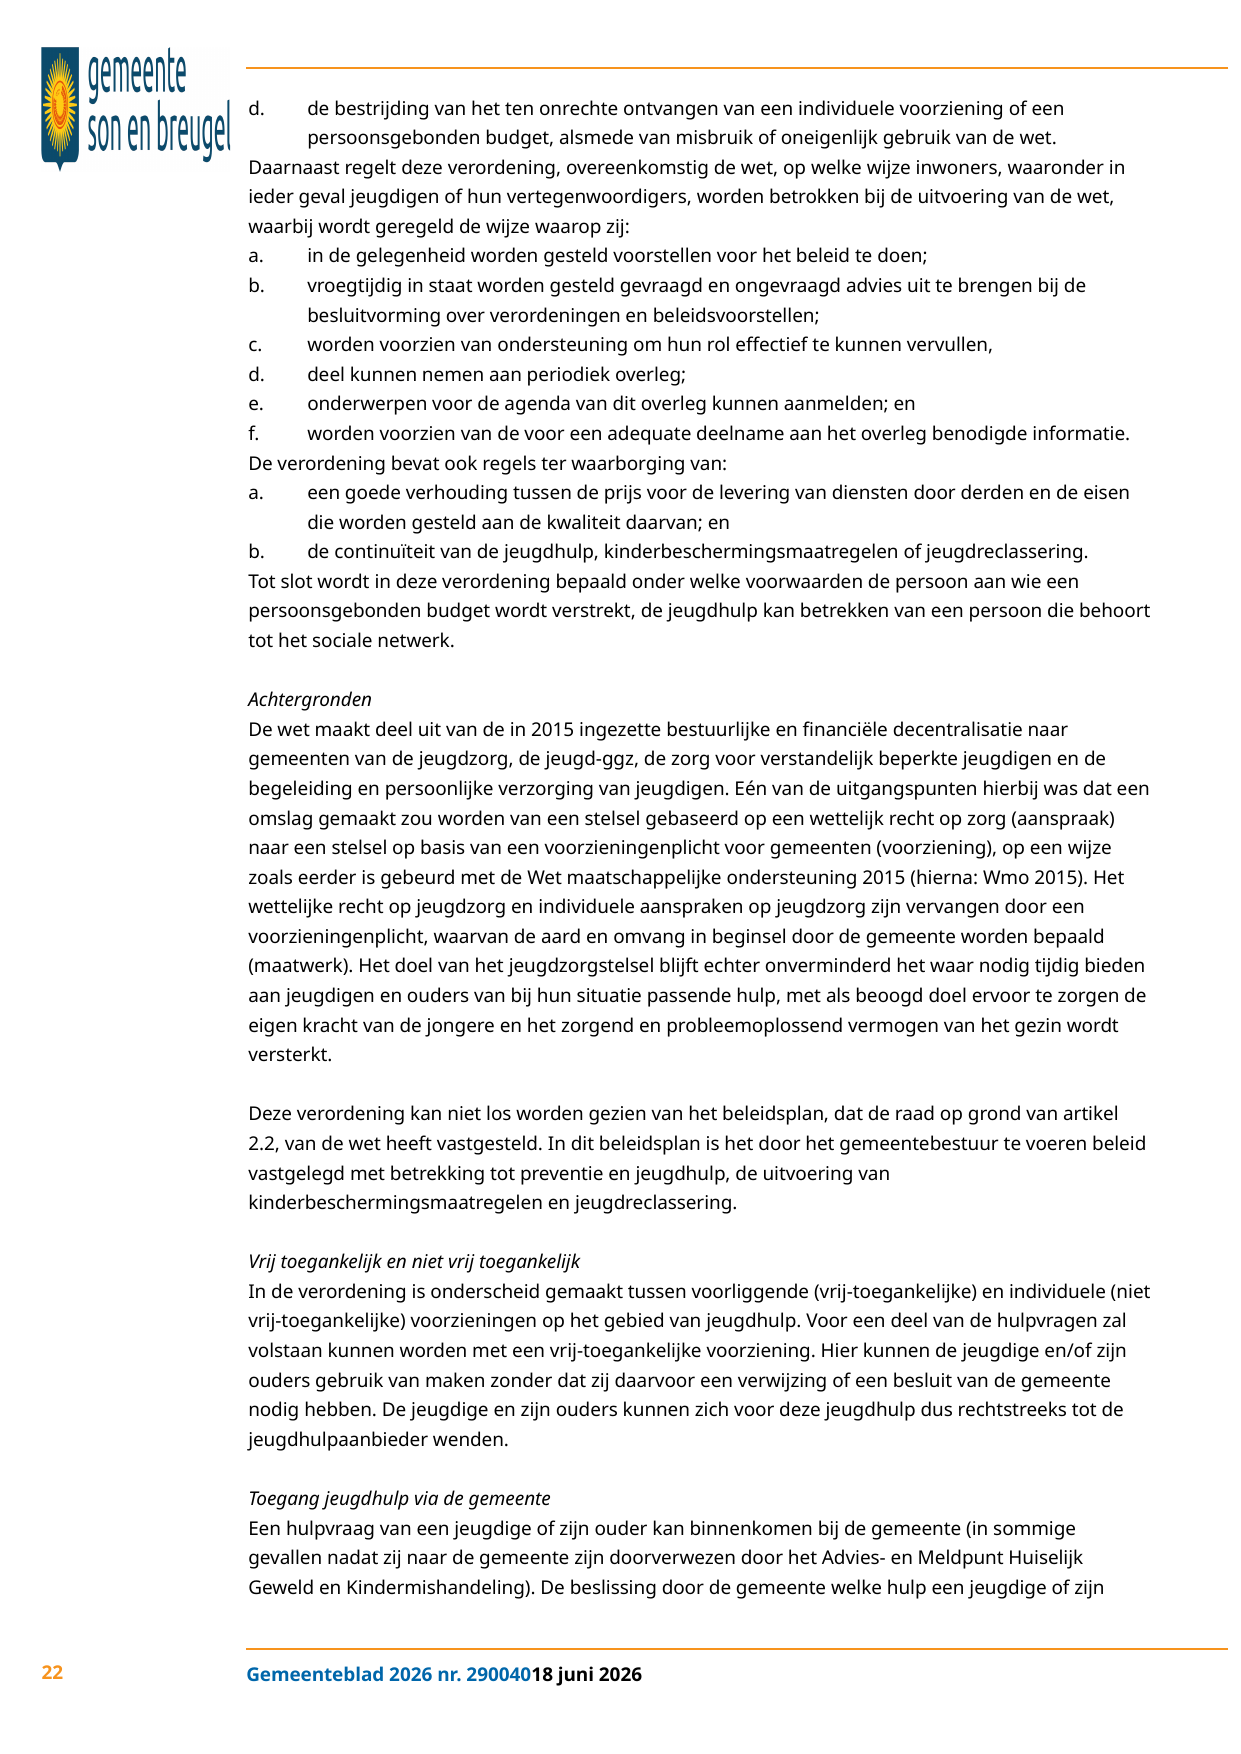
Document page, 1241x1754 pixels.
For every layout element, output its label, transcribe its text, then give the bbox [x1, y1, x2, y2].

list deel kunnen nemen aan periodiek overleg; [248, 361, 1152, 387]
text Deze verordening kan niet los worden gezien van het beleidsplan, dat de raad op grond van artikel 2.2, van de wet heeft vastgesteld. In dit beleidsplan is het door het gemeentebestuur te voeren beleid vastgelegd met betrekking tot preventie en jeugdhulp, de uitvoering van kinderbeschermingsmaatregelen en jeugdreclassering. [248, 1101, 1152, 1215]
list in de gelegenheid worden gesteld voorstellen voor het beleid te doen; [248, 243, 1152, 268]
text De verordening bevat ook regels ter waarborging van: [248, 450, 1152, 476]
text Daarnaast regelt deze verordening, overeenkomstig de wet, op welke wijze inwoners, waaronder in ieder geval jeugdigen of hun vertegenwoordigers, worden betrokken bij de uitvoering van de wet, waarbij wordt geregeld de wijze waarop zij: [248, 154, 1152, 239]
text Tot slot wordt in deze verordening bepaald onder welke voorwaarden de persoon aan wie een persoonsgebonden budget wordt verstrekt, de jeugdhulp kan betrekken van een persoon die behoort tot het sociale netwerk. [248, 568, 1152, 653]
list de bestrijding van het ten onrechte ontvangen van een individuele voorziening of een persoonsgebonden budget, alsmede van misbruik of oneigenlijk gebruik van de wet. [248, 95, 1152, 150]
text Toegang jeugdhulp via de gemeente [248, 1485, 1152, 1511]
text De wet maakt deel uit van de in 2015 ingezette bestuurlijke en financiële decentralisatie naar gemeenten van de jeugdzorg, de jeugd-ggz, de zorg voor verstandelijk beperkte jeugdigen en de begeleiding en persoonlijke verzorging van jeugdigen. Eén van de uitgangspunten hierbij was dat een omslag gemaakt zou worden van een stelsel gebaseerd op een wettelijk recht op zorg (aanspraak) naar een stelsel op basis van een voorzieningenplicht voor gemeenten (voorziening), op een wijze zoals eerder is gebeurd met de Wet maatschappelijke ondersteuning 2015 (hierna: Wmo 2015). Het wettelijke recht op jeugdzorg en individuele aanspraken op jeugdzorg zijn vervangen door een voorzieningenplicht, waarvan de aard en omvang in beginsel door de gemeente worden bepaald (maatwerk). Het doel van het jeugdzorgstelsel blijft echter onverminderd het waar nodig tijdig bieden aan jeugdigen en ouders van bij hun situatie passende hulp, met als beoogd doel ervoor te zorgen de eigen kracht van de jongere en het zorgend en probleemoplossend vermogen van het gezin wordt versterkt. [248, 716, 1152, 1067]
list een goede verhouding tussen de prijs voor de levering van diensten door derden en de eisen die worden gesteld aan de kwaliteit daarvan; en [248, 479, 1152, 535]
list de continuïteit van de jeugdhulp, kinderbeschermingsmaatregelen of jeugdreclassering. [248, 538, 1152, 564]
text Achtergronden [248, 686, 1152, 712]
text In de verordening is onderscheid gemaakt tussen voorliggende (vrij-toegankelijke) en individuele (niet vrij-toegankelijke) voorzieningen op het gebied van jeugdhulp. Voor een deel van de hulpvragen zal volstaan kunnen worden met een vrij-toegankelijke voorziening. Hier kunnen de jeugdige en/of zijn ouders gebruik van maken zonder dat zij daarvoor een verwijzing of een besluit van de gemeente nodig hebben. De jeugdige en zijn ouders kunnen zich voor deze jeugdhulp dus rechtstreeks tot de jeugdhulpaanbieder wenden. [248, 1278, 1152, 1452]
list worden voorzien van ondersteuning om hun rol effectief te kunnen vervullen, [248, 331, 1152, 357]
text Vrij toegankelijk en niet vrij toegankelijk [248, 1248, 1152, 1274]
picture [41, 47, 231, 172]
list onderwerpen voor de agenda van dit overleg kunnen aanmelden; en [248, 391, 1152, 416]
list vroegtijdig in staat worden gesteld gevraagd en ongevraagd advies uit te brengen bij de besluitvorming over verordeningen en beleidsvoorstellen; [248, 272, 1152, 328]
text Een hulpvraag van een jeugdige of zijn ouder kan binnenkomen bij de gemeente (in sommige gevallen nadat zij naar de gemeente zijn doorverwezen door het Advies- en Meldpunt Huiselijk Geweld en Kindermishandeling). De beslissing door de gemeente welke hulp een jeugdige of zijn [248, 1515, 1152, 1600]
list worden voorzien van de voor een adequate deelname aan het overleg benodigde informatie. [248, 420, 1152, 446]
